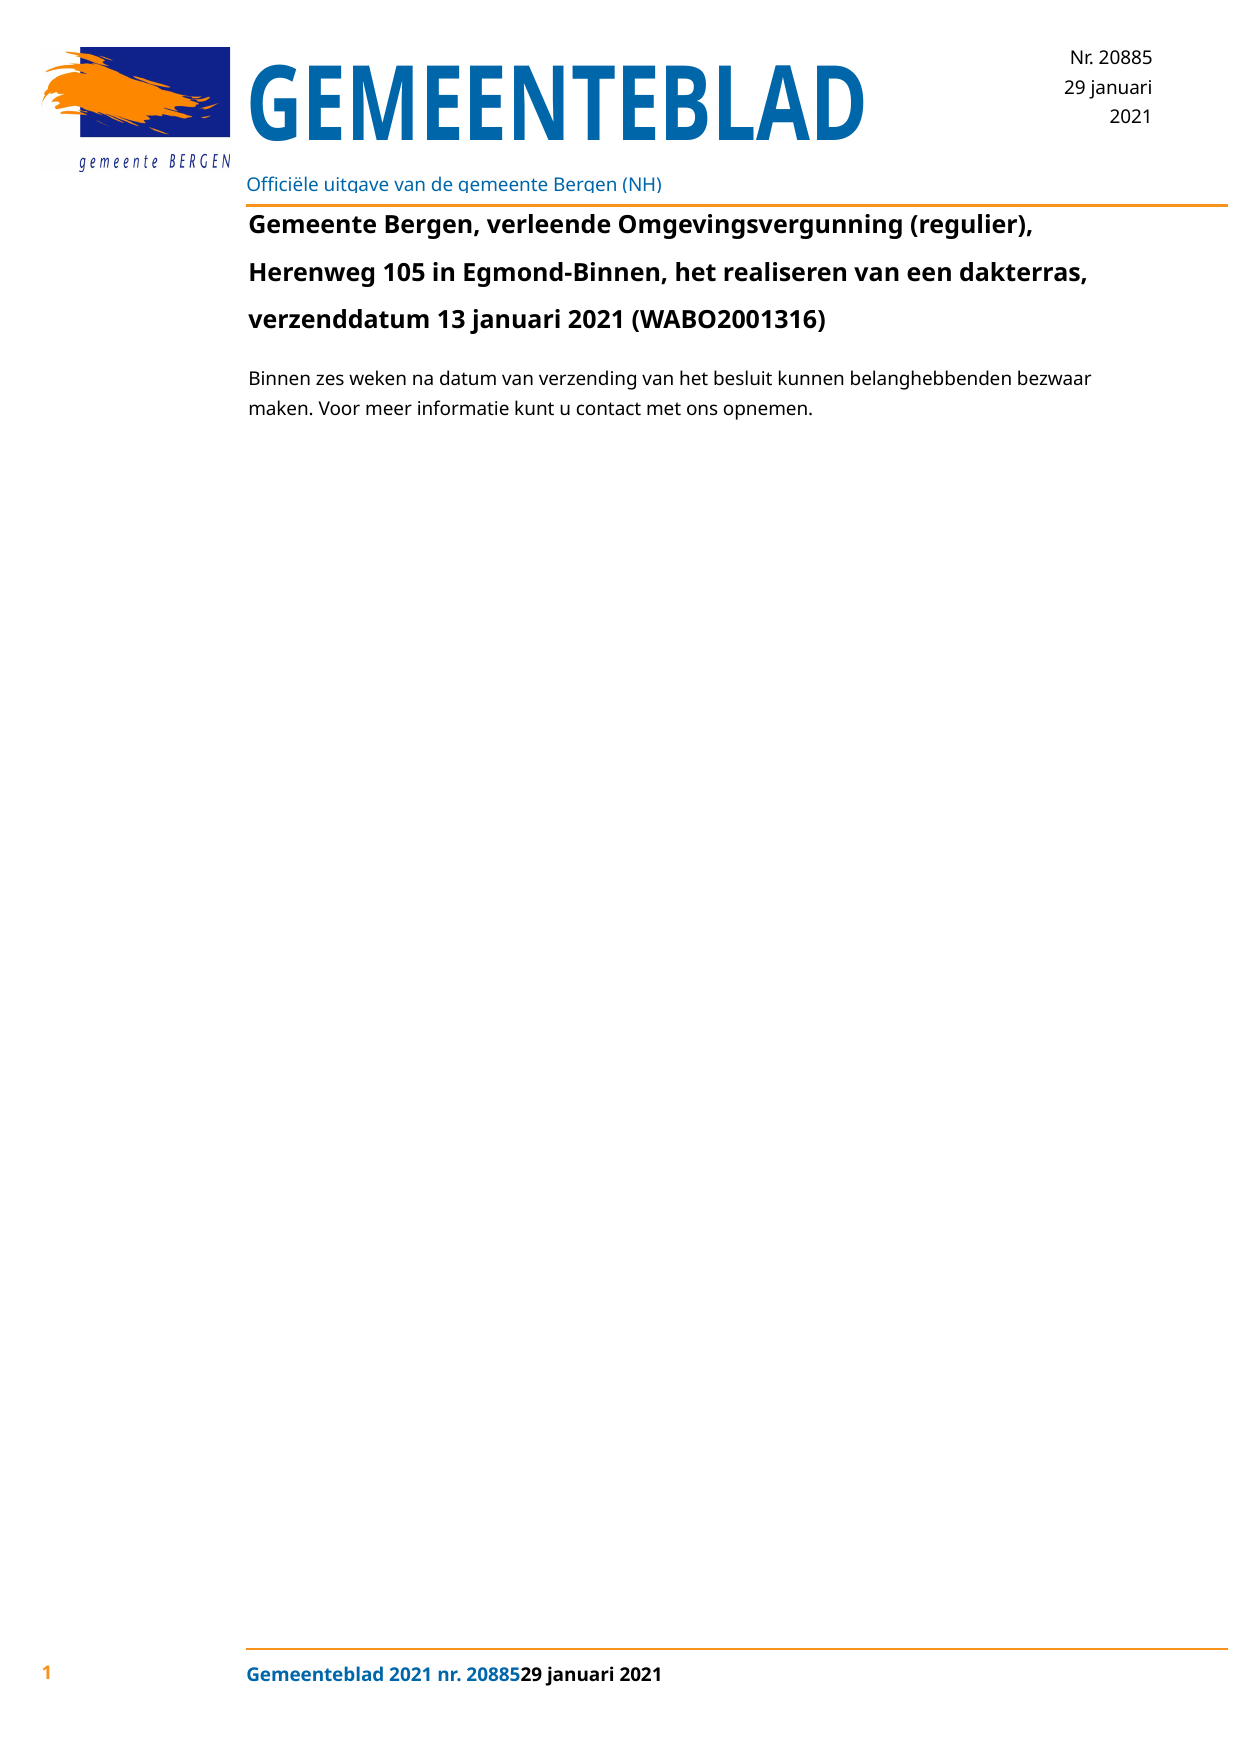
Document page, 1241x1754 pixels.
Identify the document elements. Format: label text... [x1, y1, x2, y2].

text Gemeente Bergen, verleende Omgevingsvergunning (regulier), Herenweg 105 in Egmond-Binnen, het realiseren van een dakterras, verzenddatum 13 januari 2021 (WABO2001316) [248, 207, 1152, 336]
text Binnen zes weken na datum van verzending van het besluit kunnen belanghebbenden bezwaar maken. Voor meer informatie kunt u contact met ons opnemen. [248, 366, 1152, 421]
picture [41, 47, 231, 172]
